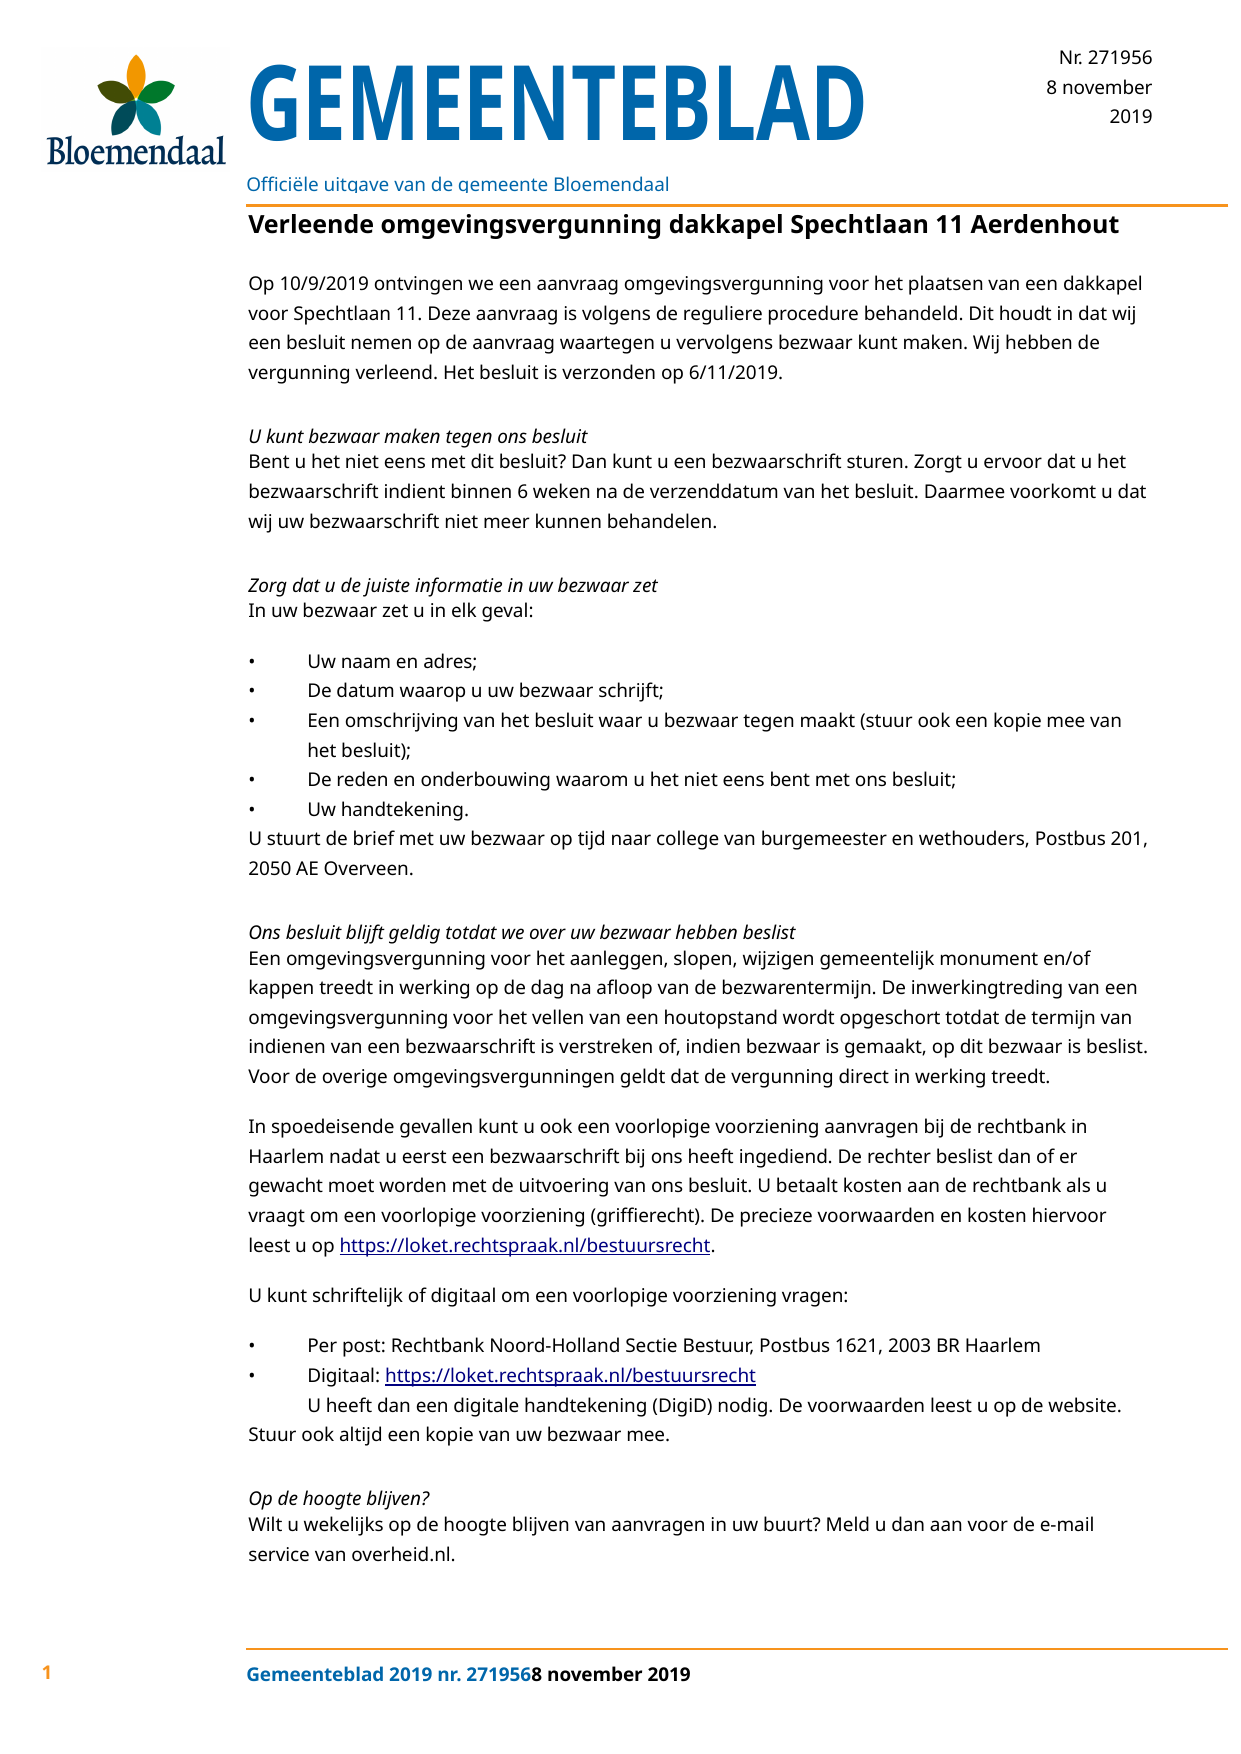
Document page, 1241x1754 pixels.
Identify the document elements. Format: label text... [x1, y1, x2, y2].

text Stuur ook altijd een kopie van uw bezwaar mee. [248, 1421, 1152, 1447]
list De reden en onderbouwing waarom u het niet eens bent met ons besluit; [248, 766, 1152, 792]
text U stuurt de brief met uw bezwaar op tijd naar college van burgemeester en wethouders, Postbus 201, 2050 AE Overveen. [248, 826, 1152, 881]
list Per post: Rechtbank Noord-Holland Sectie Bestuur, Postbus 1621, 2003 BR Haarlem [248, 1333, 1152, 1358]
picture [41, 47, 231, 172]
text U kunt schriftelijk of digitaal om een voorlopige voorziening vragen: [248, 1282, 1152, 1308]
text U kunt bezwaar maken tegen ons besluit [248, 423, 1152, 449]
list Uw handtekening. [248, 796, 1152, 822]
text Wilt u wekelijks op de hoogte blijven van aanvragen in uw buurt? Meld u dan aan voor de e-mail service van overheid.nl. [248, 1511, 1152, 1566]
text In spoedeisende gevallen kunt u ook een voorlopige voorziening aanvragen bij de rechtbank in Haarlem nadat u eerst een bezwaarschrift bij ons heeft ingediend. De rechter beslist dan of er gewacht moet worden met de uitvoering van ons besluit. U betaalt kosten aan de rechtbank als u vraagt om een voorlopige voorziening (griffierecht). De precieze voorwaarden en kosten hiervoor leest u op https://loket.rechtspraak.nl/bestuursrecht. [248, 1113, 1152, 1258]
text Ons besluit blijft geldig totdat we over uw bezwaar hebben beslist [248, 919, 1152, 945]
text Verleende omgevingsvergunning dakkapel Spechtlaan 11 Aerdenhout [248, 207, 1152, 241]
list De datum waarop u uw bezwaar schrijft; [248, 678, 1152, 703]
text Op 10/9/2019 ontvingen we een aanvraag omgevingsvergunning voor het plaatsen van een dakkapel voor Spechtlaan 11. Deze aanvraag is volgens de reguliere procedure behandeld. Dit houdt in dat wij een besluit nemen op de aanvraag waartegen u vervolgens bezwaar kunt maken. Wij hebben de vergunning verleend. Het besluit is verzonden op 6/11/2019. [248, 270, 1152, 385]
list Uw naam en adres; [248, 648, 1152, 674]
text Bent u het niet eens met dit besluit? Dan kunt u een bezwaarschrift sturen. Zorgt u ervoor dat u het bezwaarschrift indient binnen 6 weken na de verzenddatum van het besluit. Daarmee voorkomt u dat wij uw bezwaarschrift niet meer kunnen behandelen. [248, 449, 1152, 534]
list Een omschrijving van het besluit waar u bezwaar tegen maakt (stuur ook een kopie mee van het besluit); [248, 707, 1152, 762]
text Op de hoogte blijven? [248, 1485, 1152, 1511]
list Digitaal: https://loket.rechtspraak.nl/bestuursrecht [248, 1362, 1152, 1388]
text In uw bezwaar zet u in elk geval: [248, 598, 1152, 623]
text Een omgevingsvergunning voor het aanleggen, slopen, wijzigen gemeentelijk monument en/of kappen treedt in werking op de dag na afloop van de bezwarentermijn. De inwerkingtreding van een omgevingsvergunning voor het vellen van een houtopstand wordt opgeschort totdat de termijn van indienen van een bezwaarschrift is verstreken of, indien bezwaar is gemaakt, op dit bezwaar is beslist. Voor de overige omgevingsvergunningen geldt dat de vergunning direct in werking treedt. [248, 945, 1152, 1089]
list U heeft dan een digitale handtekening (DigiD) nodig. De voorwaarden leest u op de website. [248, 1392, 1152, 1418]
text Zorg dat u de juiste informatie in uw bezwaar zet [248, 572, 1152, 598]
